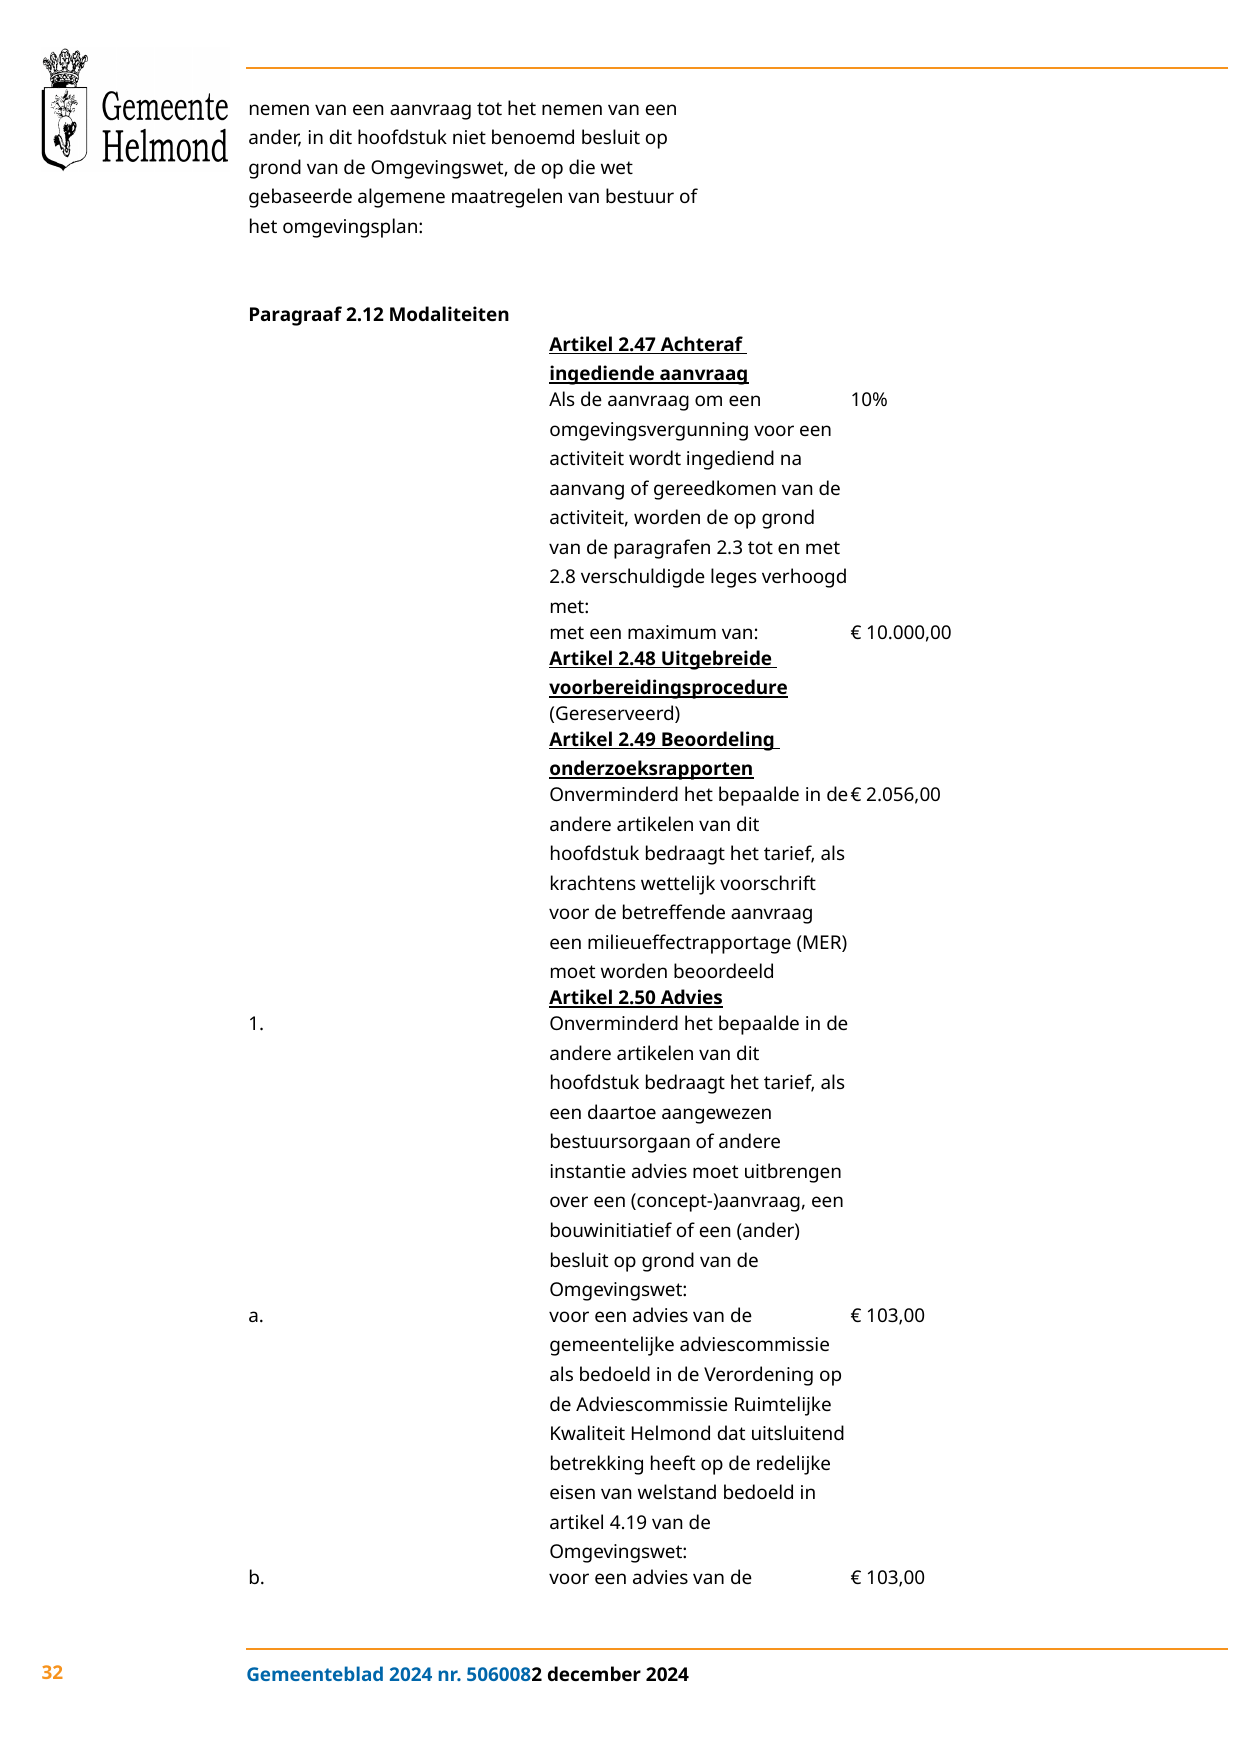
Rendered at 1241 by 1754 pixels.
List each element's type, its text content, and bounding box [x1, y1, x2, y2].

table_cell € 10.000,00 [850, 619, 1152, 645]
table_cell Als de aanvraag om een omgevingsvergunning voor een activiteit wordt ingediend na aanvang of gereedkomen van de activiteit, worden de op grond van de paragrafen 2.3 tot en met 2.8 verschuldigde leges verhoogd met: [549, 386, 850, 619]
text Paragraaf 2.12 Modaliteiten [248, 301, 1152, 327]
table_cell voor een advies van de [549, 1565, 850, 1590]
table_header [248, 331, 549, 386]
picture [41, 47, 231, 172]
table_cell (Gereserveerd) [549, 700, 850, 726]
table_cell € 103,00 [850, 1302, 1152, 1564]
table_cell [850, 726, 1152, 781]
table_cell Artikel 2.50 Advies [549, 984, 850, 1010]
table_cell [850, 1010, 1152, 1302]
table_cell a. [248, 1302, 549, 1564]
table_cell 1. [248, 1010, 549, 1302]
table_cell [850, 700, 1152, 726]
table_cell € 103,00 [850, 1565, 1152, 1590]
table_cell [850, 645, 1152, 700]
table_header Artikel 2.47 Achteraf ingediende aanvraag [549, 331, 850, 386]
table_cell nemen van een aanvraag tot het nemen van een ander, in dit hoofdstuk niet benoemd besluit op grond van de Omgevingswet, de op die wet gebaseerde algemene maatregelen van bestuur of het omgevingsplan: [248, 95, 700, 239]
table_cell 10% [850, 386, 1152, 619]
table_cell Artikel 2.48 Uitgebreide voorbereidingsprocedure [549, 645, 850, 700]
table_cell [248, 781, 549, 984]
table_cell Onverminderd het bepaalde in de andere artikelen van dit hoofdstuk bedraagt het tarief, als krachtens wettelijk voorschrift voor de betreffende aanvraag een milieueffectrapportage (MER) moet worden beoordeeld [549, 781, 850, 984]
table_cell [700, 95, 1152, 239]
table_header [850, 331, 1152, 386]
table_cell [248, 984, 549, 1010]
table_cell [248, 645, 549, 700]
table_cell [248, 726, 549, 781]
table_cell Artikel 2.49 Beoordeling onderzoeksrapporten [549, 726, 850, 781]
table_cell [248, 700, 549, 726]
table_cell Onverminderd het bepaalde in de andere artikelen van dit hoofdstuk bedraagt het tarief, als een daartoe aangewezen bestuursorgaan of andere instantie advies moet uitbrengen over een (concept-)aanvraag, een bouwinitiatief of een (ander) besluit op grond van de Omgevingswet: [549, 1010, 850, 1302]
table_cell voor een advies van de gemeentelijke adviescommissie als bedoeld in de Verordening op de Adviescommissie Ruimtelijke Kwaliteit Helmond dat uitsluitend betrekking heeft op de redelijke eisen van welstand bedoeld in artikel 4.19 van de Omgevingswet: [549, 1302, 850, 1564]
table_cell b. [248, 1565, 549, 1590]
table_cell [248, 386, 549, 619]
table_cell [850, 984, 1152, 1010]
table_cell met een maximum van: [549, 619, 850, 645]
table_cell € 2.056,00 [850, 781, 1152, 984]
table_cell [248, 619, 549, 645]
